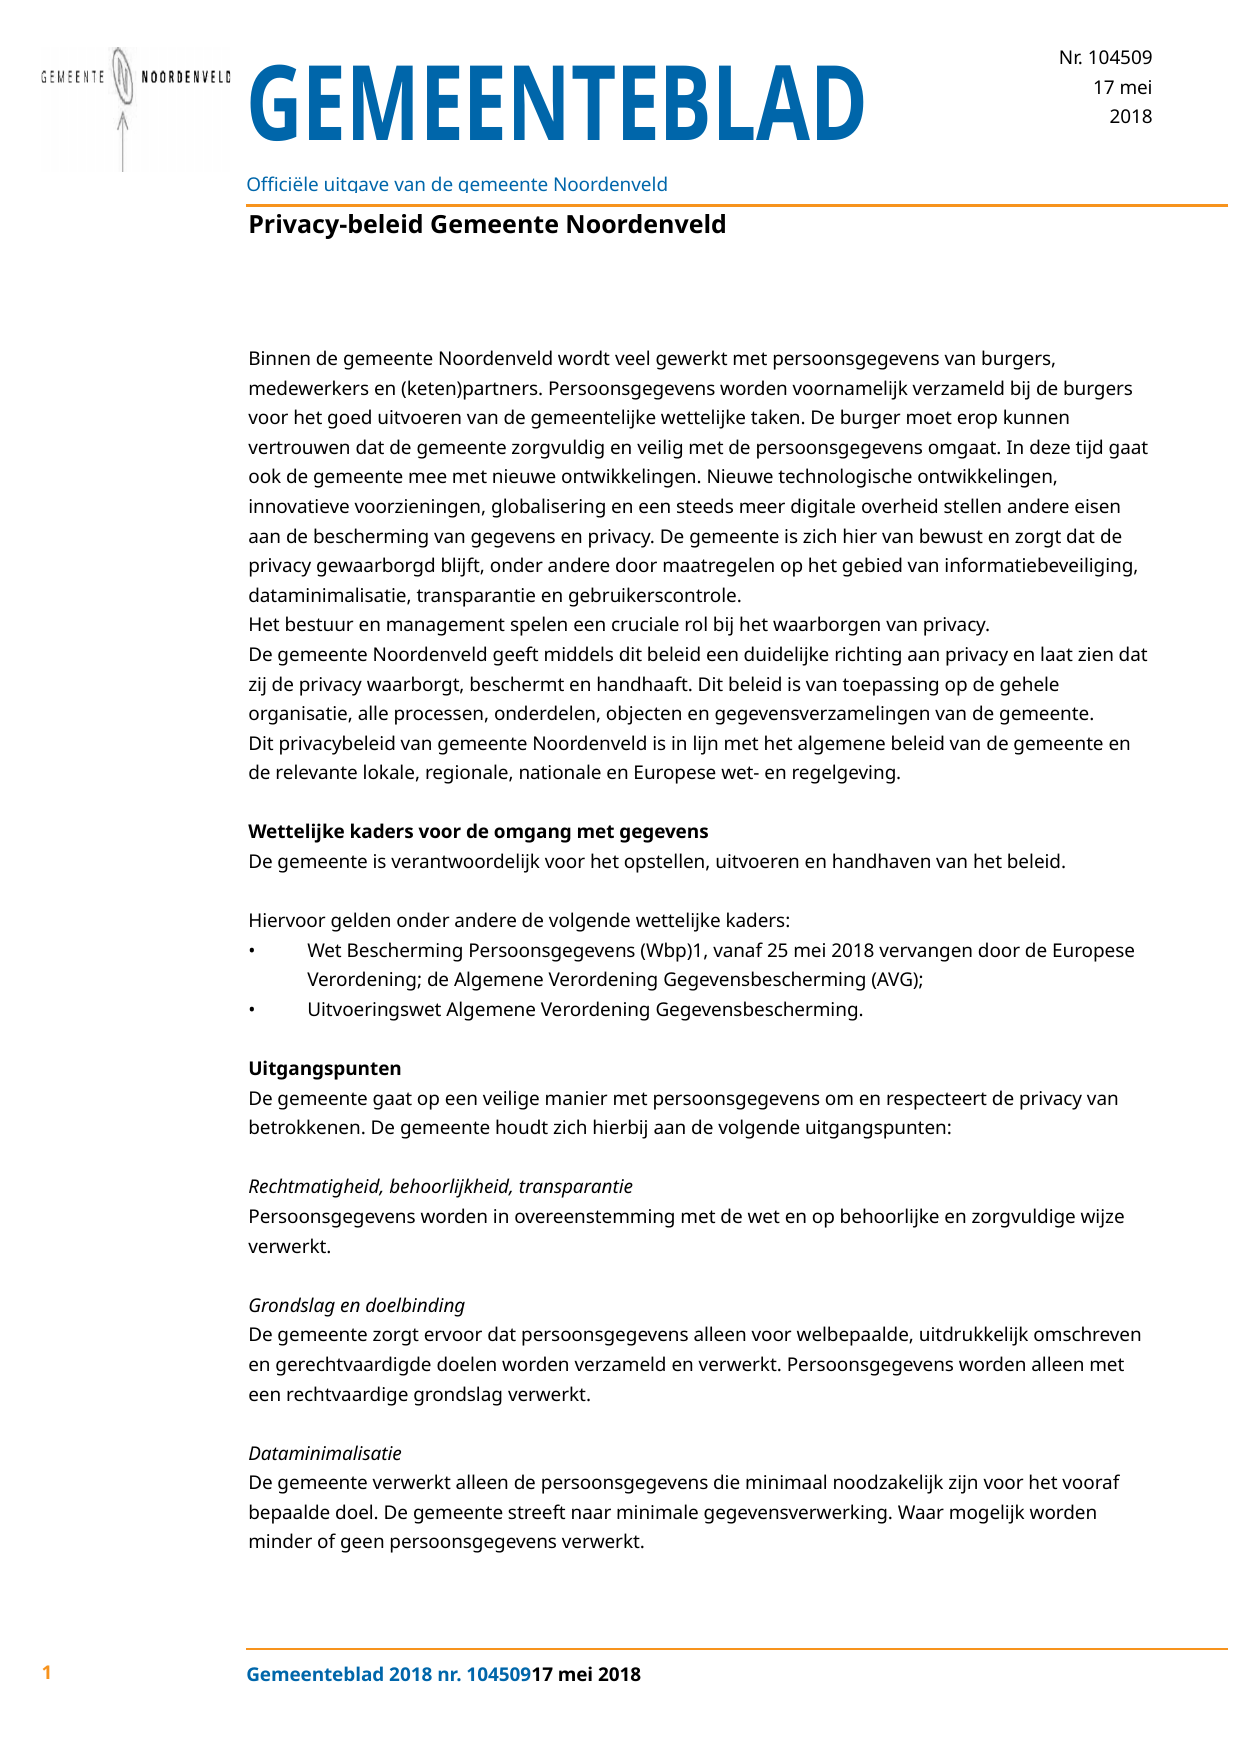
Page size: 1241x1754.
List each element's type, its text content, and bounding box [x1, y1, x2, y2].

text Dit privacybeleid van gemeente Noordenveld is in lijn met het algemene beleid van de gemeente en de relevante lokale, regionale, nationale en Europese wet- en regelgeving. [248, 730, 1152, 785]
text Binnen de gemeente Noordenveld wordt veel gewerkt met persoonsgegevens van burgers, medewerkers en (keten)partners. Persoonsgegevens worden voornamelijk verzameld bij de burgers voor het goed uitvoeren van de gemeentelijke wettelijke taken. De burger moet erop kunnen vertrouwen dat de gemeente zorgvuldig en veilig met de persoonsgegevens omgaat. In deze tijd gaat ook de gemeente mee met nieuwe ontwikkelingen. Nieuwe technologische ontwikkelingen, innovatieve voorzieningen, globalisering en een steeds meer digitale overheid stellen andere eisen aan de bescherming van gegevens en privacy. De gemeente is zich hier van bewust en zorgt dat de privacy gewaarborgd blijft, onder andere door maatregelen op het gebied van informatiebeveiliging, dataminimalisatie, transparantie en gebruikerscontrole. [248, 345, 1152, 608]
text Hiervoor gelden onder andere de volgende wettelijke kaders: [248, 907, 1152, 933]
text Persoonsgegevens worden in overeenstemming met de wet en op behoorlijke en zorgvuldige wijze verwerkt. [248, 1203, 1152, 1258]
text De gemeente is verantwoordelijk voor het opstellen, uitvoeren en handhaven van het beleid. [248, 848, 1152, 874]
text Dataminimalisatie [248, 1440, 1152, 1466]
text Uitgangspunten [248, 1055, 1152, 1081]
text De gemeente zorgt ervoor dat persoonsgegevens alleen voor welbepaalde, uitdrukkelijk omschreven en gerechtvaardigde doelen worden verzameld en verwerkt. Persoonsgegevens worden alleen met een rechtvaardige grondslag verwerkt. [248, 1322, 1152, 1406]
text Grondslag en doelbinding [248, 1292, 1152, 1318]
text Het bestuur en management spelen een cruciale rol bij het waarborgen van privacy. [248, 612, 1152, 637]
list Uitvoeringswet Algemene Verordening Gegevensbescherming. [248, 996, 1152, 1022]
list Wet Bescherming Persoonsgegevens (Wbp)1, vanaf 25 mei 2018 vervangen door de Europese Verordening; de Algemene Verordening Gegevensbescherming (AVG); [248, 937, 1152, 992]
text De gemeente verwerkt alleen de persoonsgegevens die minimaal noodzakelijk zijn voor het vooraf bepaalde doel. De gemeente streeft naar minimale gegevensverwerking. Waar mogelijk worden minder of geen persoonsgegevens verwerkt. [248, 1469, 1152, 1554]
text Privacy-beleid Gemeente Noordenveld [248, 207, 1152, 241]
text De gemeente Noordenveld geeft middels dit beleid een duidelijke richting aan privacy en laat zien dat zij de privacy waarborgt, beschermt en handhaaft. Dit beleid is van toepassing op de gehele organisatie, alle processen, onderdelen, objecten en gegevensverzamelingen van de gemeente. [248, 641, 1152, 726]
picture [41, 47, 231, 172]
text Wettelijke kaders voor de omgang met gegevens [248, 819, 1152, 844]
text Rechtmatigheid, behoorlijkheid, transparantie [248, 1174, 1152, 1199]
text De gemeente gaat op een veilige manier met persoonsgegevens om en respecteert de privacy van betrokkenen. De gemeente houdt zich hierbij aan de volgende uitgangspunten: [248, 1085, 1152, 1140]
